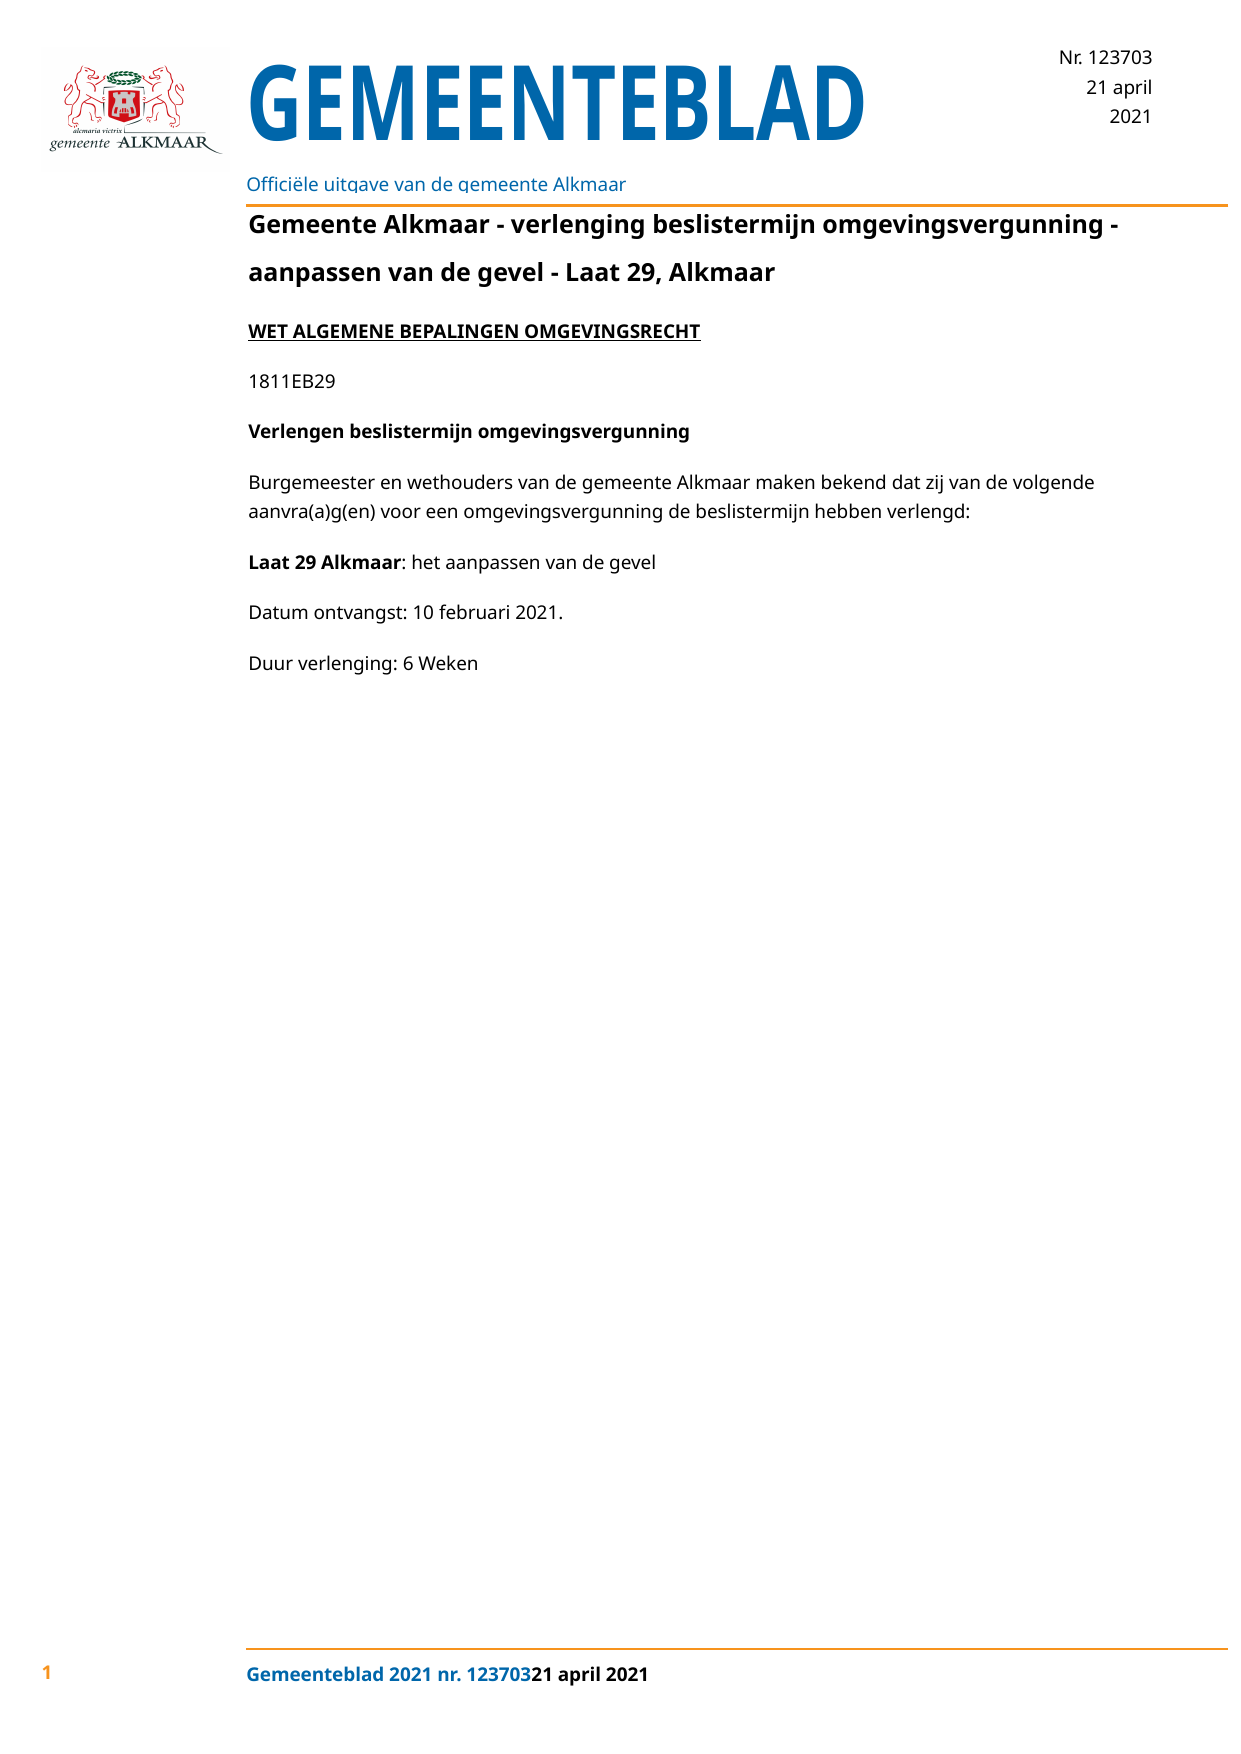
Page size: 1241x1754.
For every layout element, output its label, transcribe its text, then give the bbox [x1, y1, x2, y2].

text Laat 29 Alkmaar: het aanpassen van de gevel [248, 549, 1152, 575]
text Datum ontvangst: 10 februari 2021. [248, 599, 1152, 625]
text Verlengen beslistermijn omgevingsvergunning [248, 419, 1152, 444]
text Gemeente Alkmaar - verlenging beslistermijn omgevingsvergunning - aanpassen van de gevel - Laat 29, Alkmaar [248, 207, 1152, 288]
text Burgemeester en wethouders van de gemeente Alkmaar maken bekend dat zij van de volgende aanvra(a)g(en) voor een omgevingsvergunning de beslistermijn hebben verlengd: [248, 469, 1152, 524]
text Duur verlenging: 6 Weken [248, 650, 1152, 676]
text 1811EB29 [248, 368, 1152, 394]
text WET ALGEMENE BEPALINGEN OMGEVINGSRECHT [248, 318, 1152, 344]
picture [41, 47, 231, 172]
